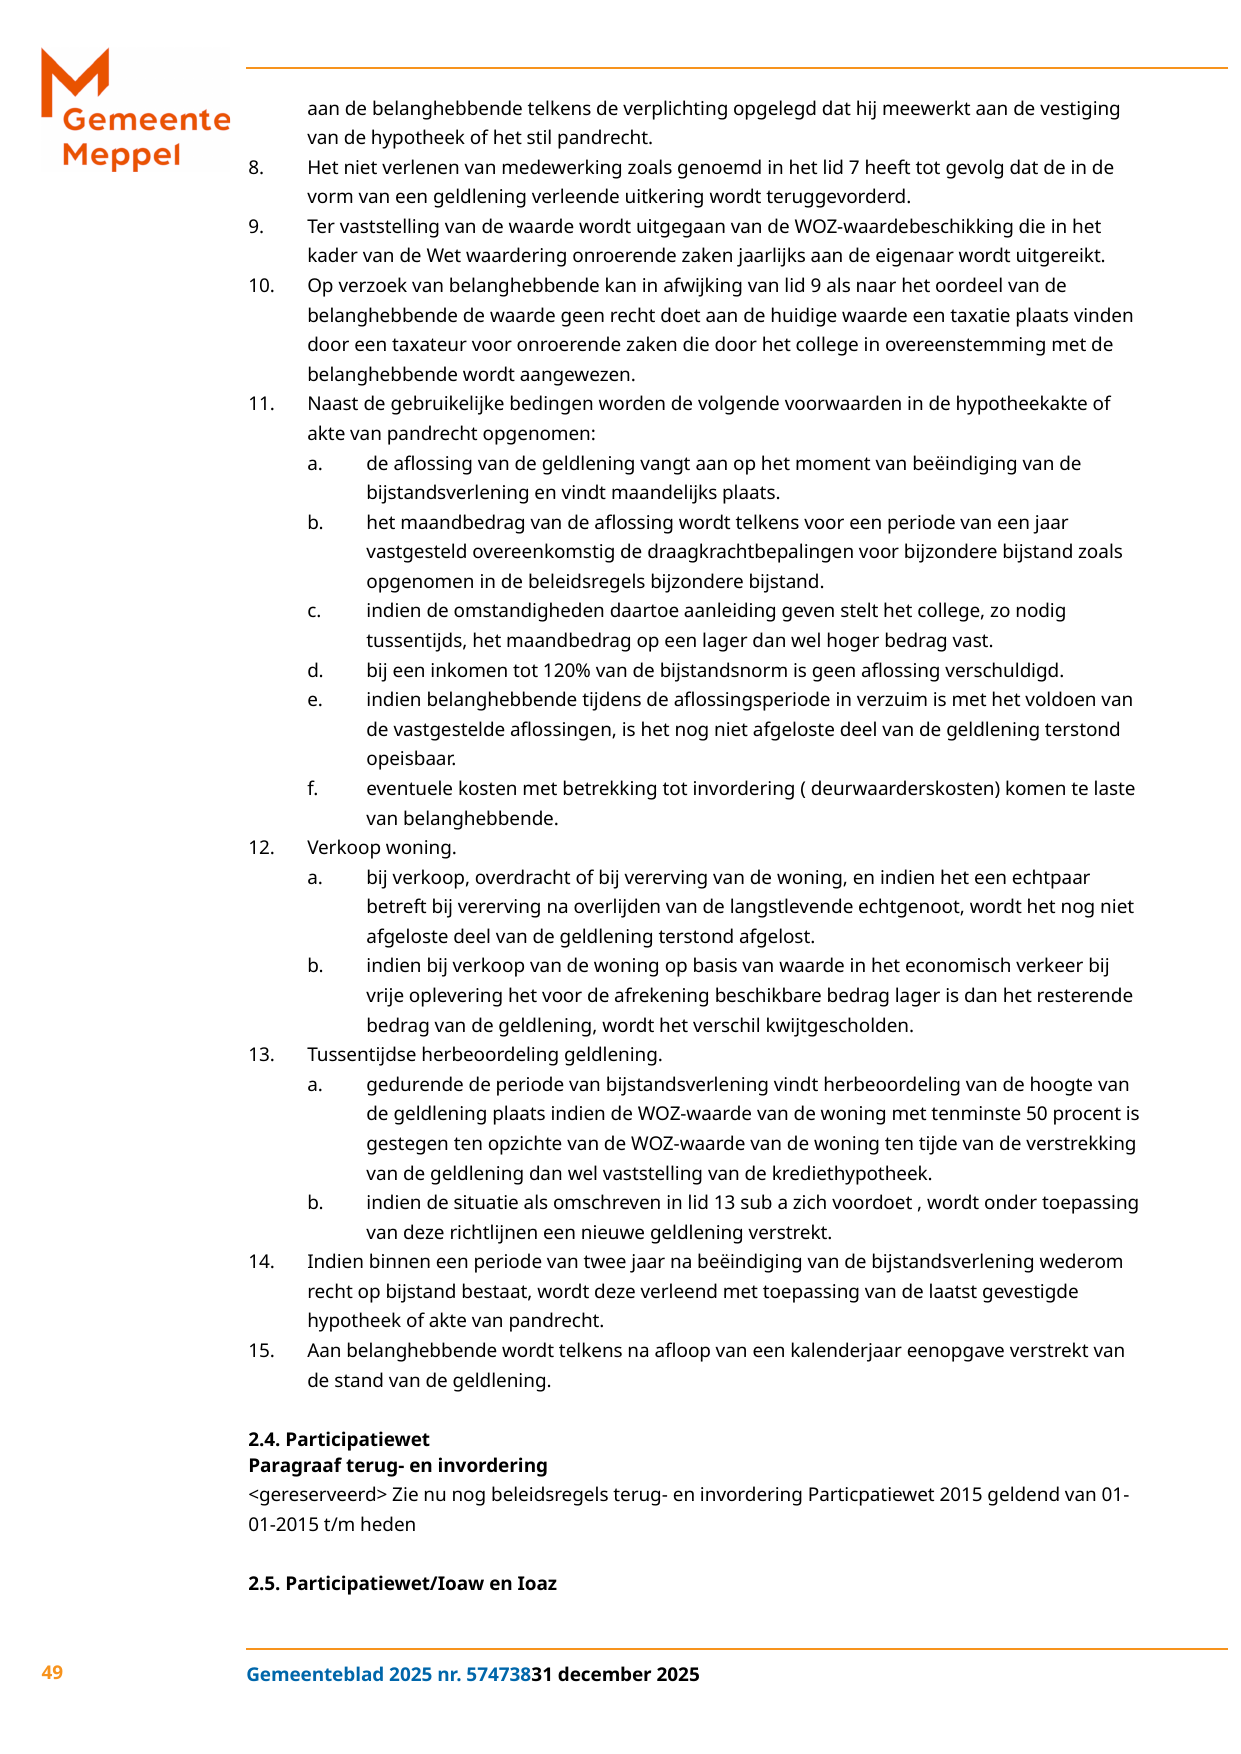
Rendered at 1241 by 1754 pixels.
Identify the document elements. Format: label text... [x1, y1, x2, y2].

list Naast de gebruikelijke bedingen worden de volgende voorwaarden in de hypotheekakte of akte van pandrecht opgenomen: [248, 391, 1152, 446]
text 2.4. Participatiewet [248, 1426, 1152, 1452]
list het maandbedrag van de aflossing wordt telkens voor een periode van een jaar vastgesteld overeenkomstig de draagkrachtbepalingen voor bijzondere bijstand zoals opgenomen in de beleidsregels bijzondere bijstand. [307, 509, 1152, 594]
list Tussentijdse herbeoordeling geldlening. [248, 1041, 1152, 1067]
list bij verkoop, overdracht of bij vererving van de woning, en indien het een echtpaar betreft bij vererving na overlijden van de langstlevende echtgenoot, wordt het nog niet afgeloste deel van de geldlening terstond afgelost. [307, 864, 1152, 949]
list bij een inkomen tot 120% van de bijstandsnorm is geen aflossing verschuldigd. [307, 657, 1152, 683]
picture [41, 47, 231, 172]
text 2.5. Participatiewet/Ioaw en Ioaz [248, 1570, 1152, 1596]
text Paragraaf terug- en invordering [248, 1452, 1152, 1477]
list indien de situatie als omschreven in lid 13 sub a zich voordoet , wordt onder toepassing van deze richtlijnen een nieuwe geldlening verstrekt. [307, 1189, 1152, 1245]
list gedurende de periode van bijstandsverlening vindt herbeoordeling van de hoogte van de geldlening plaats indien de WOZ-waarde van de woning met tenminste 50 procent is gestegen ten opzichte van de WOZ-waarde van de woning ten tijde van de verstrekking van de geldlening dan wel vaststelling van de krediethypotheek. [307, 1071, 1152, 1186]
list Op verzoek van belanghebbende kan in afwijking van lid 9 als naar het oordeel van de belanghebbende de waarde geen recht doet aan de huidige waarde een taxatie plaats vinden door een taxateur voor onroerende zaken die door het college in overeenstemming met de belanghebbende wordt aangewezen. [248, 272, 1152, 387]
list Ter vaststelling van de waarde wordt uitgegaan van de WOZ-waardebeschikking die in het kader van de Wet waardering onroerende zaken jaarlijks aan de eigenaar wordt uitgereikt. [248, 213, 1152, 268]
list Aan belanghebbende wordt telkens na afloop van een kalenderjaar eenopgave verstrekt van de stand van de geldlening. [248, 1337, 1152, 1393]
list Het niet verlenen van medewerking zoals genoemd in het lid 7 heeft tot gevolg dat de in de vorm van een geldlening verleende uitkering wordt teruggevorderd. [248, 154, 1152, 209]
list Indien binnen een periode van twee jaar na beëindiging van de bijstandsverlening wederom recht op bijstand bestaat, wordt deze verleend met toepassing van de laatst gevestigde hypotheek of akte van pandrecht. [248, 1248, 1152, 1333]
list aan de belanghebbende telkens de verplichting opgelegd dat hij meewerkt aan de vestiging van de hypotheek of het stil pandrecht. [248, 95, 1152, 150]
list Verkoop woning. [248, 834, 1152, 860]
list indien bij verkoop van de woning op basis van waarde in het economisch verkeer bij vrije oplevering het voor de afrekening beschikbare bedrag lager is dan het resterende bedrag van de geldlening, wordt het verschil kwijtgescholden. [307, 953, 1152, 1038]
text <gereserveerd> Zie nu nog beleidsregels terug- en invordering Particpatiewet 2015 geldend van 01-01-2015 t/m heden [248, 1481, 1152, 1537]
list indien de omstandigheden daartoe aanleiding geven stelt het college, zo nodig tussentijds, het maandbedrag op een lager dan wel hoger bedrag vast. [307, 598, 1152, 653]
list eventuele kosten met betrekking tot invordering ( deurwaarderskosten) komen te laste van belanghebbende. [307, 775, 1152, 831]
list de aflossing van de geldlening vangt aan op het moment van beëindiging van de bijstandsverlening en vindt maandelijks plaats. [307, 450, 1152, 505]
list indien belanghebbende tijdens de aflossingsperiode in verzuim is met het voldoen van de vastgestelde aflossingen, is het nog niet afgeloste deel van de geldlening terstond opeisbaar. [307, 686, 1152, 771]
